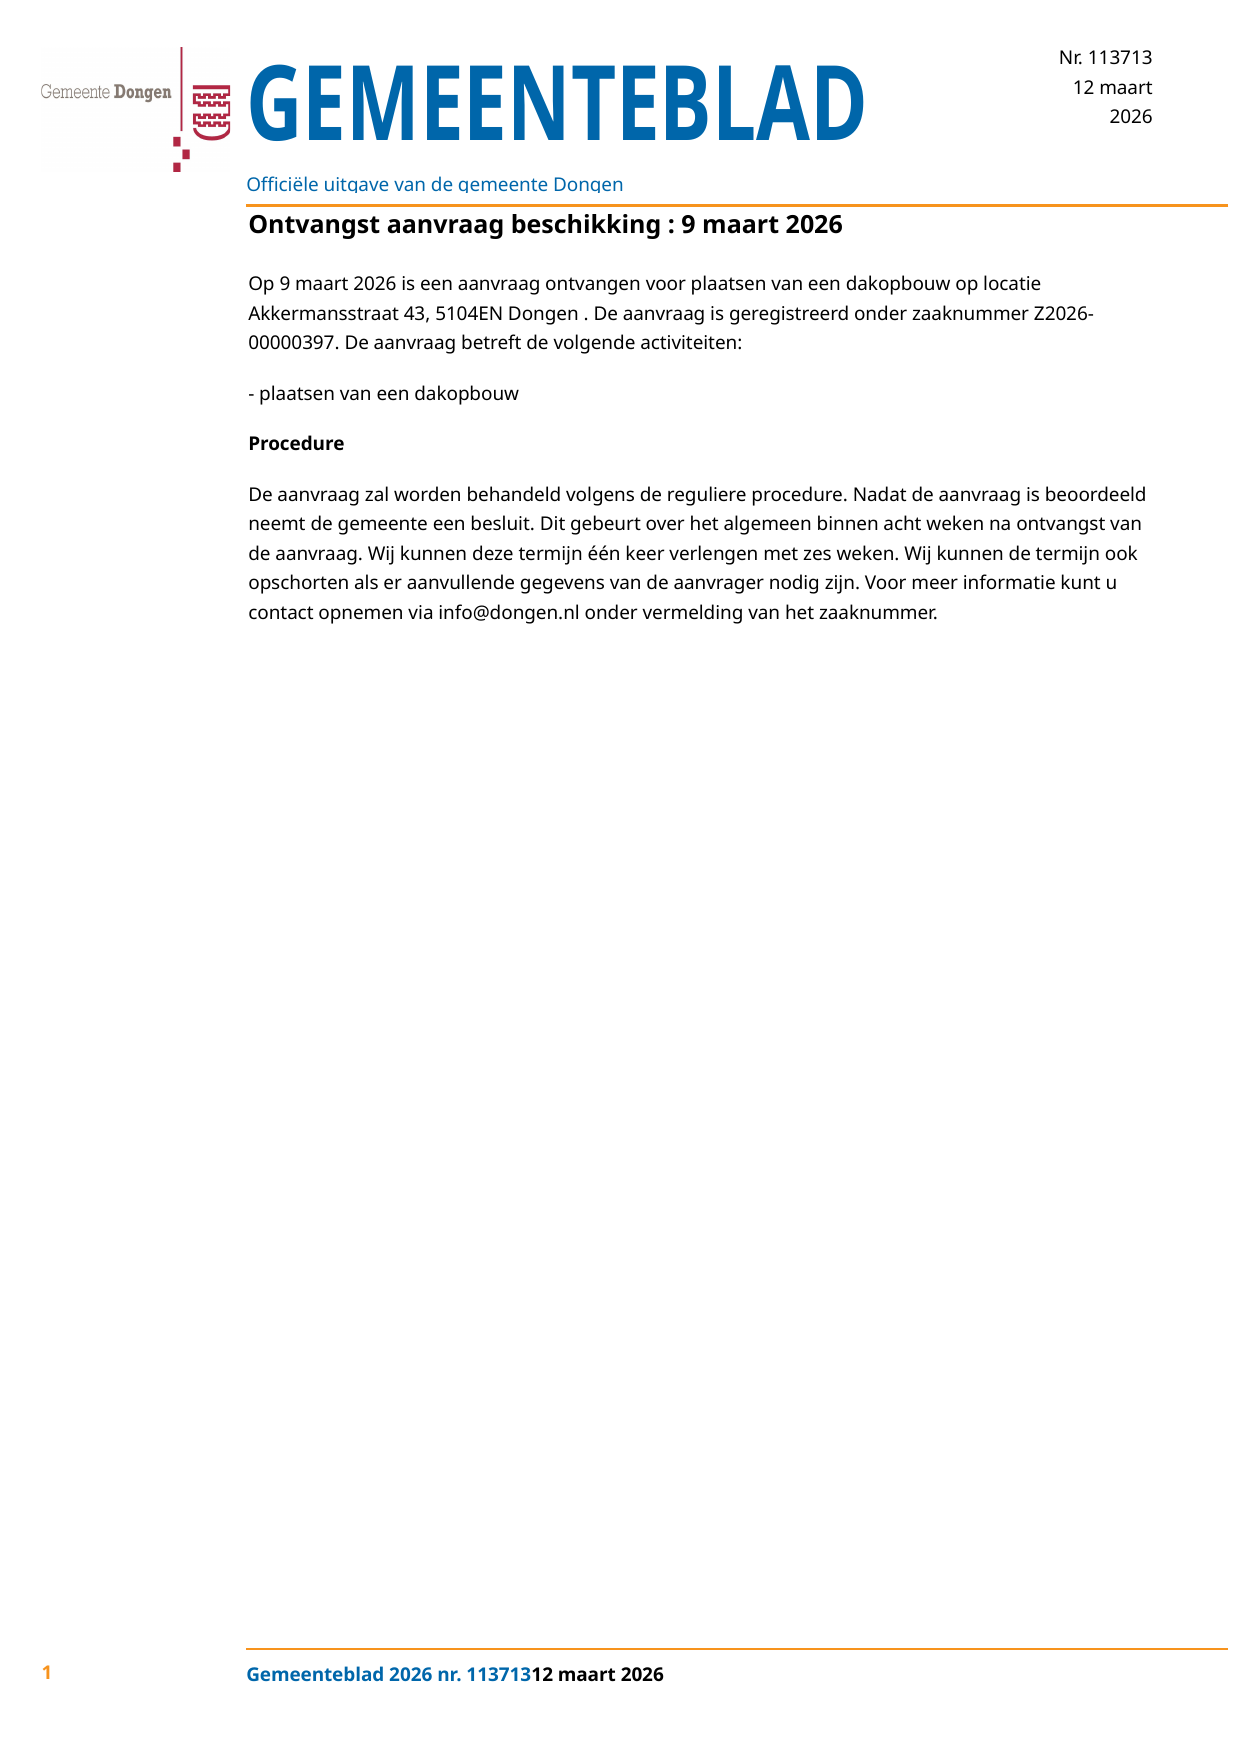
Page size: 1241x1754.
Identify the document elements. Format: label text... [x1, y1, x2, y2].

text Procedure [248, 430, 1152, 456]
text Ontvangst aanvraag beschikking : 9 maart 2026 [248, 207, 1152, 241]
text De aanvraag zal worden behandeld volgens de reguliere procedure. Nadat de aanvraag is beoordeeld neemt de gemeente een besluit. Dit gebeurt over het algemeen binnen acht weken na ontvangst van de aanvraag. Wij kunnen deze termijn één keer verlengen met zes weken. Wij kunnen de termijn ook opschorten als er aanvullende gegevens van de aanvrager nodig zijn. Voor meer informatie kunt u contact opnemen via info@dongen.nl onder vermelding van het zaaknummer. [248, 481, 1152, 625]
picture [41, 47, 231, 172]
text Op 9 maart 2026 is een aanvraag ontvangen voor plaatsen van een dakopbouw op locatie Akkermansstraat 43, 5104EN Dongen . De aanvraag is geregistreerd onder zaaknummer Z2026-00000397. De aanvraag betreft de volgende activiteiten: [248, 270, 1152, 355]
text - plaatsen van een dakopbouw [248, 380, 1152, 406]
